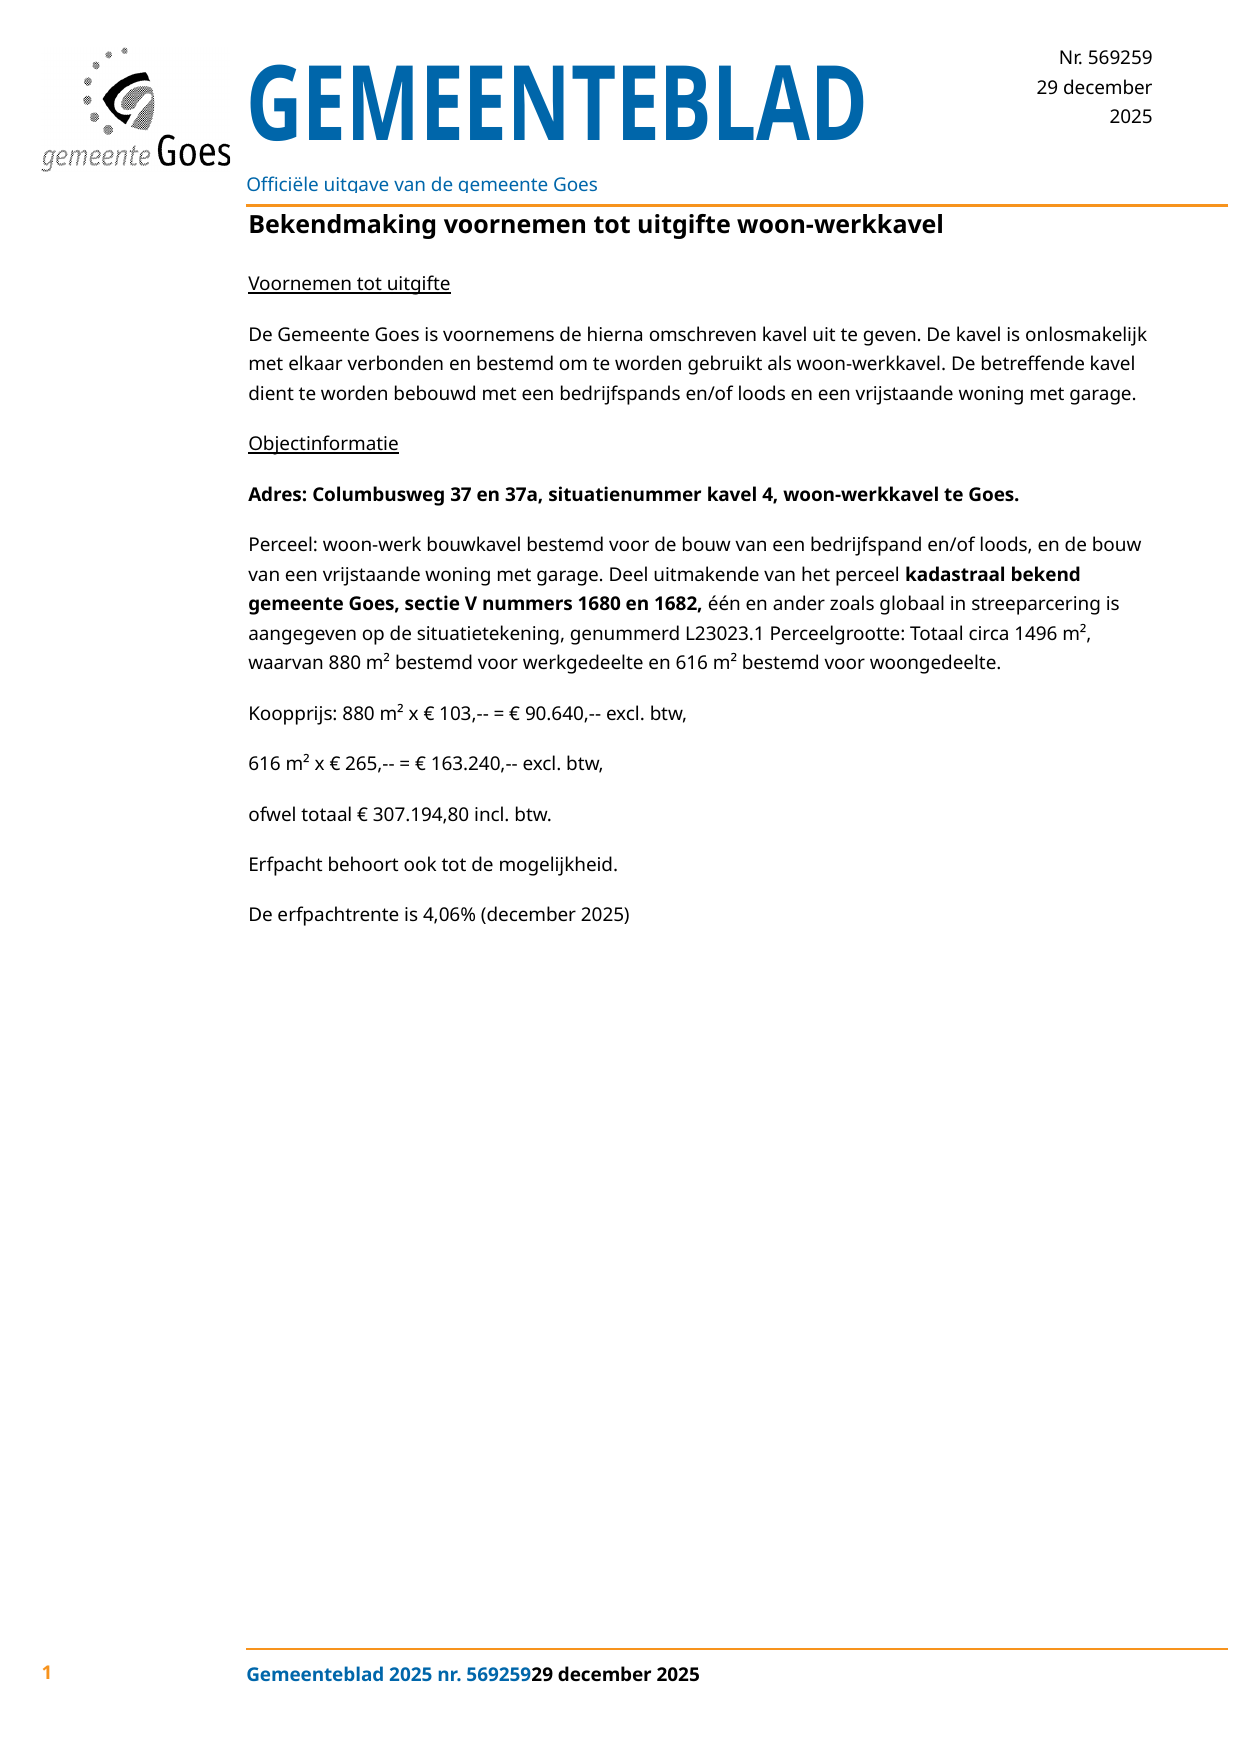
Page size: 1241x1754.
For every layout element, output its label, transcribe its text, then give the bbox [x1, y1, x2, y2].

text Perceel: woon-werk bouwkavel bestemd voor de bouw van een bedrijfspand en/of loods, en de bouw van een vrijstaande woning met garage. Deel uitmakende van het perceel kadastraal bekend gemeente Goes, sectie V nummers 1680 en 1682, één en ander zoals globaal in streeparcering is aangegeven op de situatietekening, genummerd L23023.1 Perceelgrootte: Totaal circa 1496 m², waarvan 880 m² bestemd voor werkgedeelte en 616 m² bestemd voor woongedeelte. [248, 531, 1152, 675]
text Erfpacht behoort ook tot de mogelijkheid. [248, 851, 1152, 877]
text Adres: Columbusweg 37 en 37a, situatienummer kavel 4, woon-werkkavel te Goes. [248, 481, 1152, 506]
text Objectinformatie [248, 430, 1152, 456]
text 616 m² x € 265,-- = € 163.240,-- excl. btw, [248, 750, 1152, 776]
text De erfpachtrente is 4,06% (december 2025) [248, 902, 1152, 927]
text De Gemeente Goes is voornemens de hierna omschreven kavel uit te geven. De kavel is onlosmakelijk met elkaar verbonden en bestemd om te worden gebruikt als woon-werkkavel. De betreffende kavel dient te worden bebouwd met een bedrijfspands en/of loods en een vrijstaande woning met garage. [248, 321, 1152, 406]
text Koopprijs: 880 m² x € 103,-- = € 90.640,-- excl. btw, [248, 700, 1152, 726]
picture [41, 47, 231, 172]
text Bekendmaking voornemen tot uitgifte woon-werkkavel [248, 207, 1152, 241]
text ofwel totaal € 307.194,80 incl. btw. [248, 801, 1152, 826]
text Voornemen tot uitgifte [248, 270, 1152, 296]
